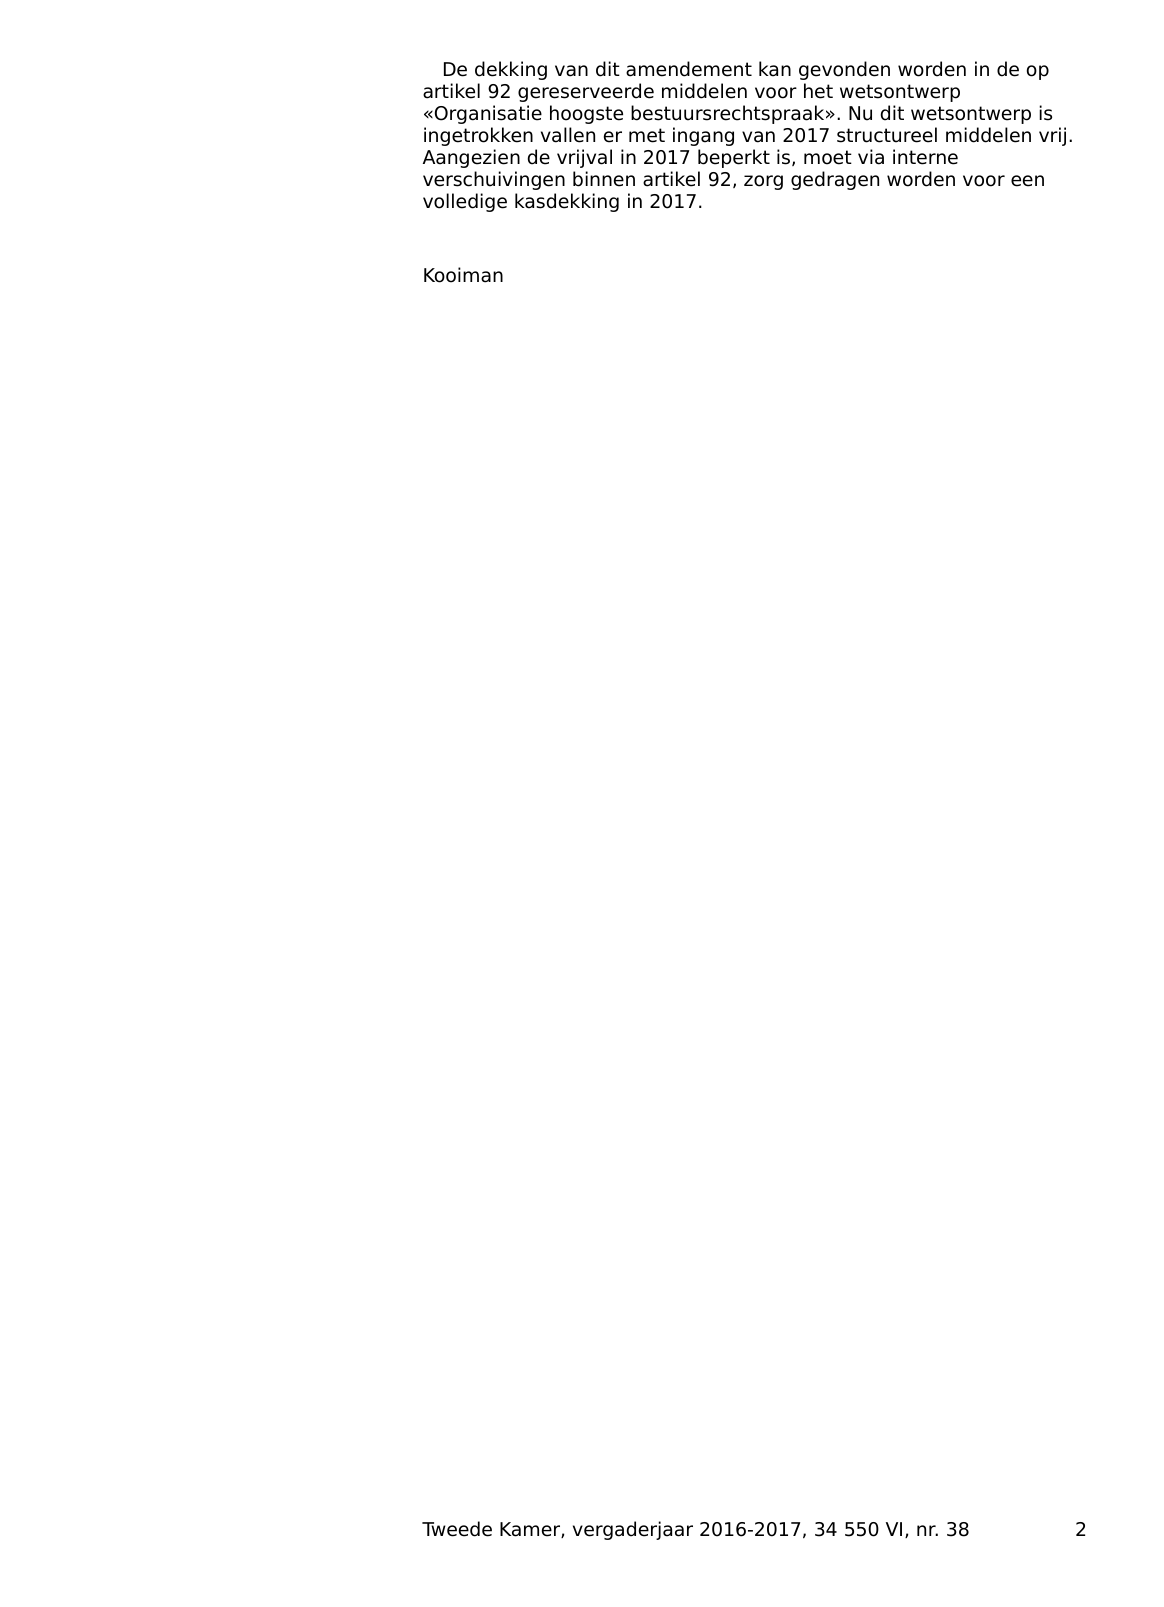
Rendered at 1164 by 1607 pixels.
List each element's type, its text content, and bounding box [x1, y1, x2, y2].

text De dekking van dit amendement kan gevonden worden in de op artikel 92 gereserveerde middelen voor het wetsontwerp «Organisatie hoogste bestuursrechtspraak». Nu dit wetsontwerp is ingetrokken vallen er met ingang van 2017 structureel middelen vrij. Aangezien de vrijval in 2017 beperkt is, moet via interne verschuivingen binnen artikel 92, zorg gedragen worden voor een volledige kasdekking in 2017. [422, 59, 1087, 213]
text Kooiman [422, 243, 1087, 287]
